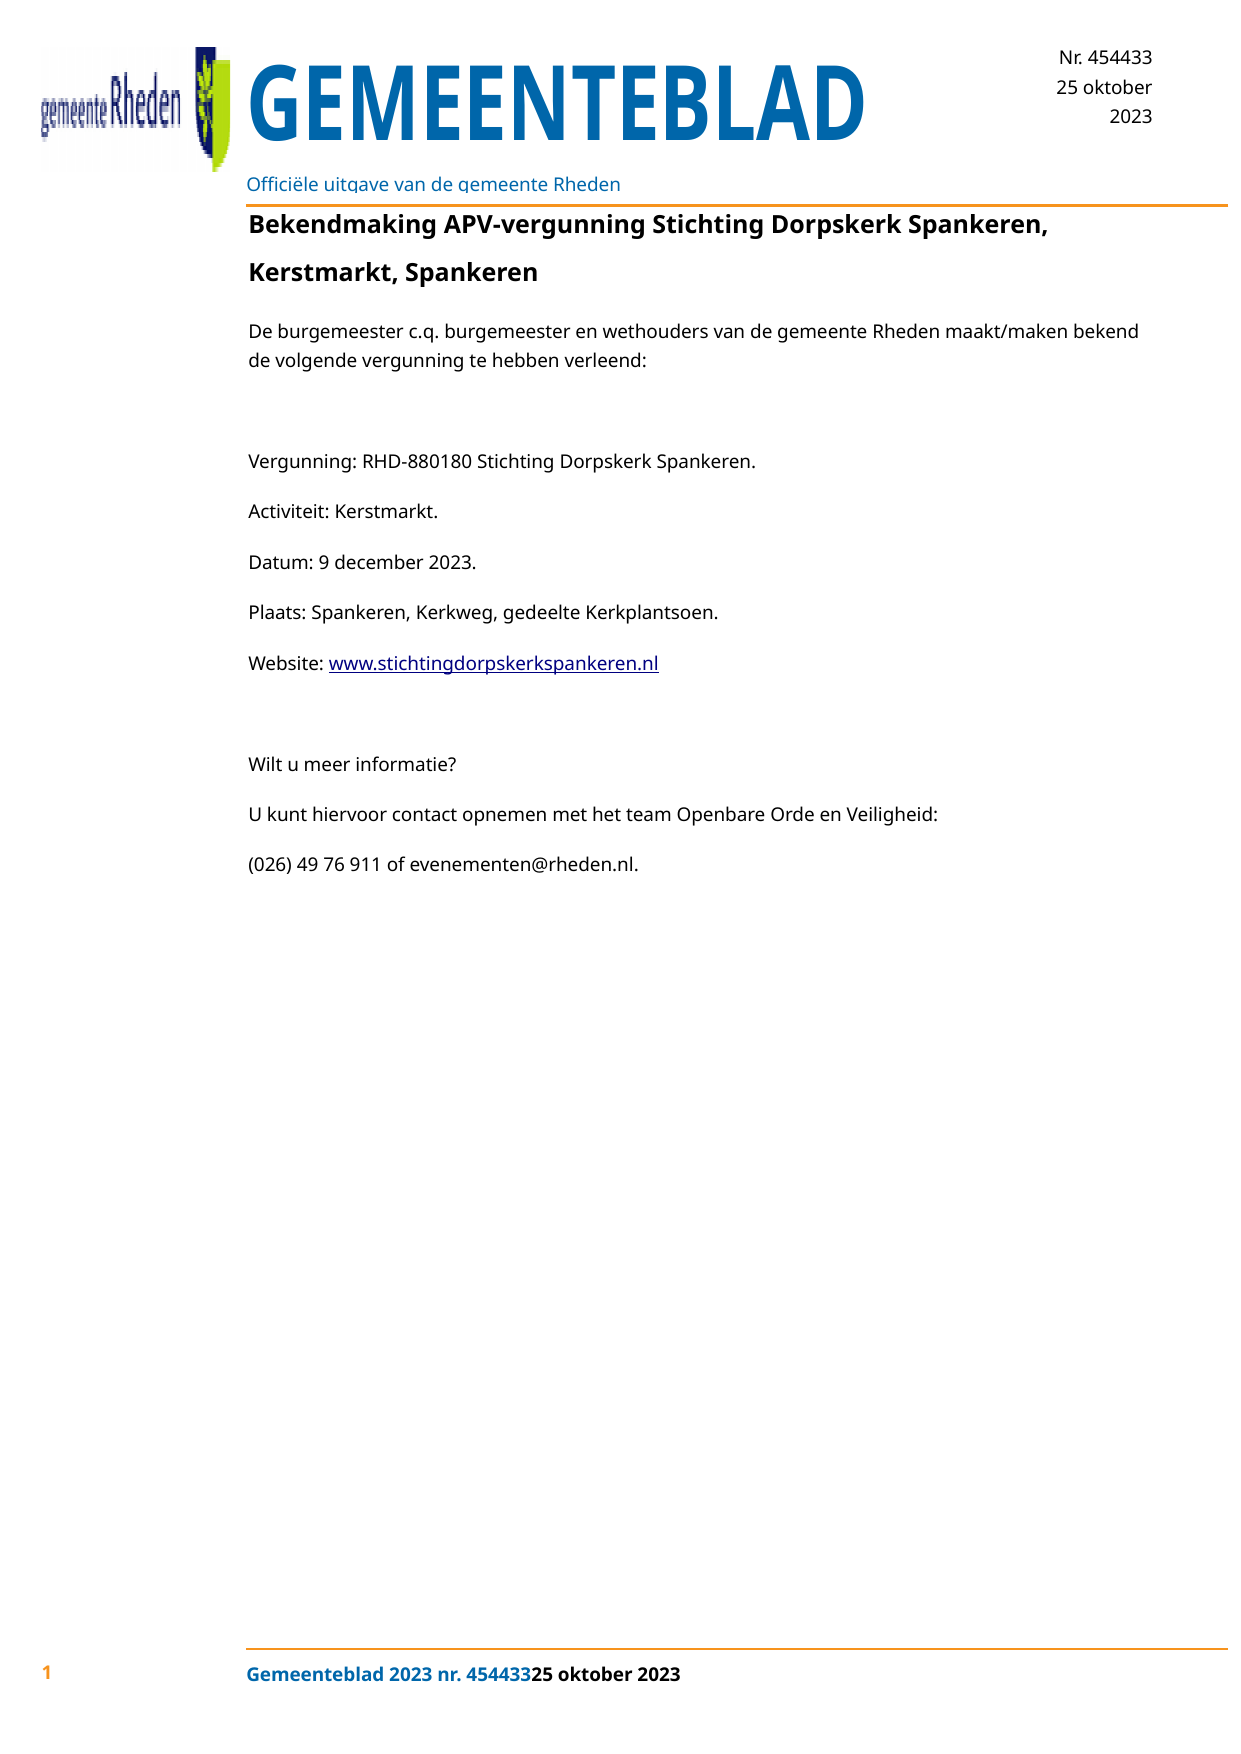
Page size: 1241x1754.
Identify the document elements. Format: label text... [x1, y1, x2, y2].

picture [41, 47, 231, 172]
text Datum: 9 december 2023. [248, 549, 1152, 575]
text U kunt hiervoor contact opnemen met het team Openbare Orde en Veiligheid: [248, 801, 1152, 827]
text Website: www.stichtingdorpskerkspankeren.nl [248, 650, 1152, 676]
text (026) 49 76 911 of evenementen@rheden.nl. [248, 852, 1152, 877]
text De burgemeester c.q. burgemeester en wethouders van de gemeente Rheden maakt/maken bekend de volgende vergunning te hebben verleend: [248, 318, 1152, 373]
text Bekendmaking APV-vergunning Stichting Dorpskerk Spankeren, Kerstmarkt, Spankeren [248, 207, 1152, 288]
text Plaats: Spankeren, Kerkweg, gedeelte Kerkplantsoen. [248, 599, 1152, 625]
text Wilt u meer informatie? [248, 751, 1152, 777]
text Activiteit: Kerstmarkt. [248, 499, 1152, 524]
text Vergunning: RHD-880180 Stichting Dorpskerk Spankeren. [248, 448, 1152, 474]
